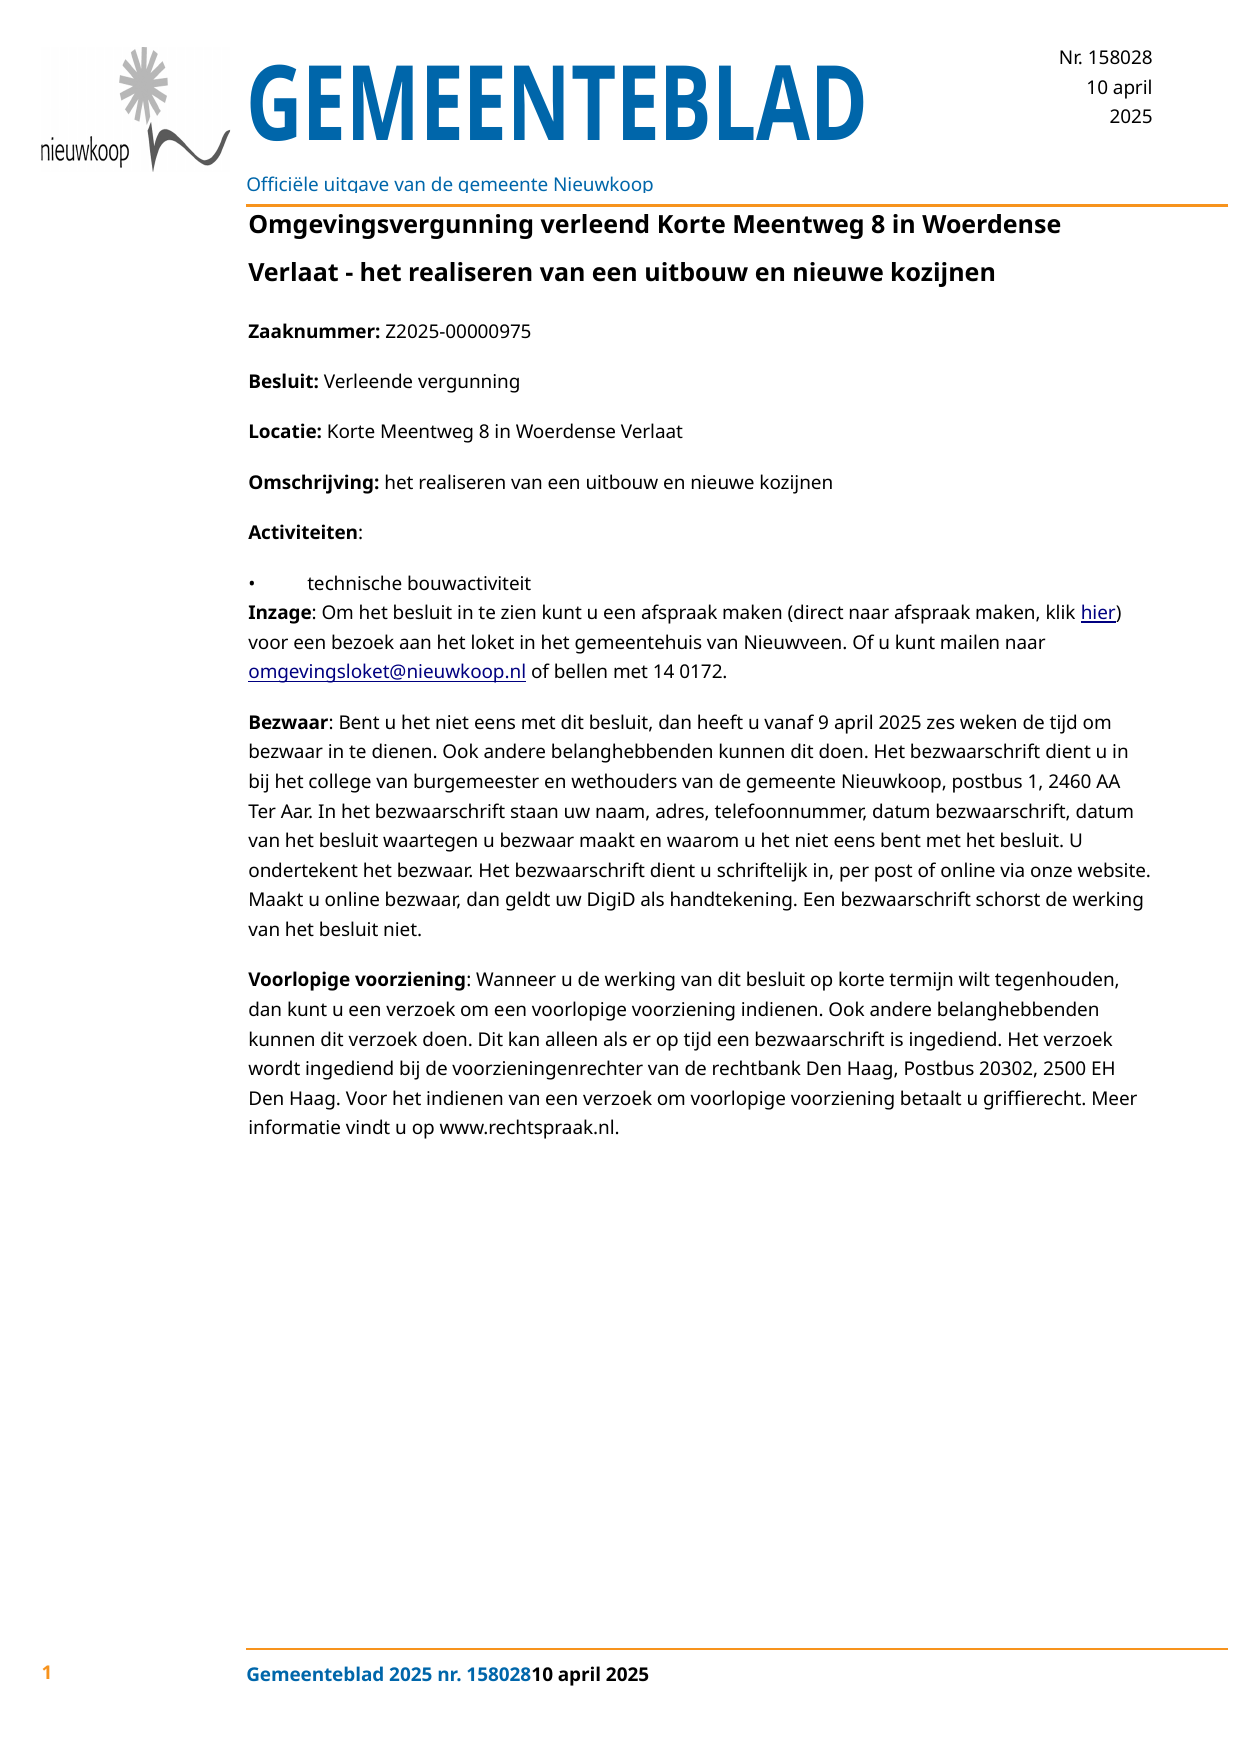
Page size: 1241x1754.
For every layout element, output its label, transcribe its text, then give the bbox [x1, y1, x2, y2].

text Omgevingsvergunning verleend Korte Meentweg 8 in Woerdense Verlaat - het realiseren van een uitbouw en nieuwe kozijnen [248, 207, 1152, 288]
list technische bouwactiviteit [248, 570, 1152, 596]
text Bezwaar: Bent u het niet eens met dit besluit, dan heeft u vanaf 9 april 2025 zes weken de tijd om bezwaar in te dienen. Ook andere belanghebbenden kunnen dit doen. Het bezwaarschrift dient u in bij het college van burgemeester en wethouders van de gemeente Nieuwkoop, postbus 1, 2460 AA Ter Aar. In het bezwaarschrift staan uw naam, adres, telefoonnummer, datum bezwaarschrift, datum van het besluit waartegen u bezwaar maakt en waarom u het niet eens bent met het besluit. U ondertekent het bezwaar. Het bezwaarschrift dient u schriftelijk in, per post of online via onze website. Maakt u online bezwaar, dan geldt uw DigiD als handtekening. Een bezwaarschrift schorst de werking van het besluit niet. [248, 709, 1152, 942]
text Activiteiten: [248, 519, 1152, 545]
text Zaaknummer: Z2025-00000975 [248, 318, 1152, 344]
text Inzage: Om het besluit in te zien kunt u een afspraak maken (direct naar afspraak maken, klik hier) voor een bezoek aan het loket in het gemeentehuis van Nieuwveen. Of u kunt mailen naar omgevingsloket@nieuwkoop.nl of bellen met 14 0172. [248, 599, 1152, 684]
picture [41, 47, 231, 172]
text Omschrijving: het realiseren van een uitbouw en nieuwe kozijnen [248, 469, 1152, 495]
text Voorlopige voorziening: Wanneer u de werking van dit besluit op korte termijn wilt tegenhouden, dan kunt u een verzoek om een voorlopige voorziening indienen. Ook andere belanghebbenden kunnen dit verzoek doen. Dit kan alleen als er op tijd een bezwaarschrift is ingediend. Het verzoek wordt ingediend bij de voorzieningenrechter van de rechtbank Den Haag, Postbus 20302, 2500 EH Den Haag. Voor het indienen van een verzoek om voorlopige voorziening betaalt u griffierecht. Meer informatie vindt u op www.rechtspraak.nl. [248, 967, 1152, 1140]
text Besluit: Verleende vergunning [248, 368, 1152, 394]
text Locatie: Korte Meentweg 8 in Woerdense Verlaat [248, 419, 1152, 444]
